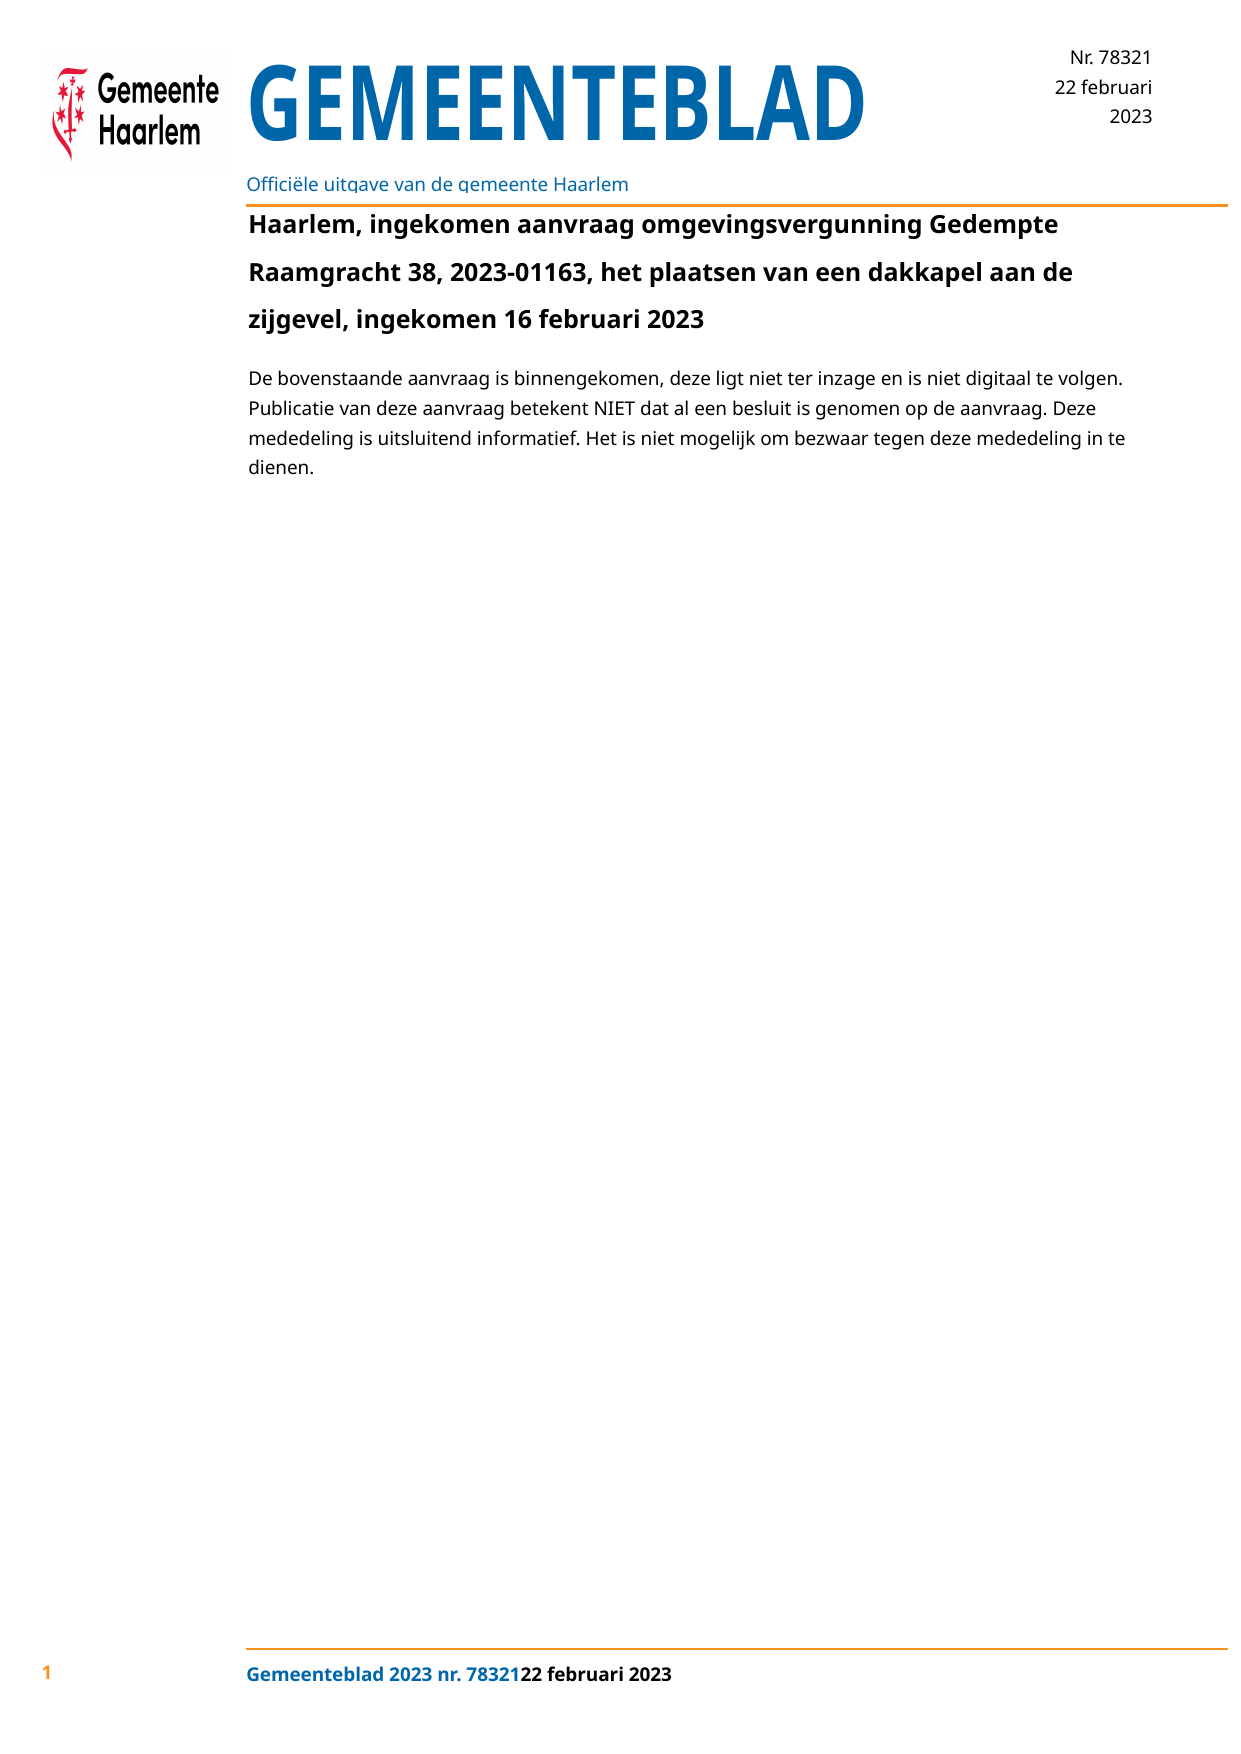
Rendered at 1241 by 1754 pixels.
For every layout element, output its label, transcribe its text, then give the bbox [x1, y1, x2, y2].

text Haarlem, ingekomen aanvraag omgevingsvergunning Gedempte Raamgracht 38, 2023-01163, het plaatsen van een dakkapel aan de zijgevel, ingekomen 16 februari 2023 [248, 207, 1152, 336]
picture [41, 47, 231, 172]
text De bovenstaande aanvraag is binnengekomen, deze ligt niet ter inzage en is niet digitaal te volgen. Publicatie van deze aanvraag betekent NIET dat al een besluit is genomen op de aanvraag. Deze mededeling is uitsluitend informatief. Het is niet mogelijk om bezwaar tegen deze mededeling in te dienen. [248, 366, 1152, 480]
